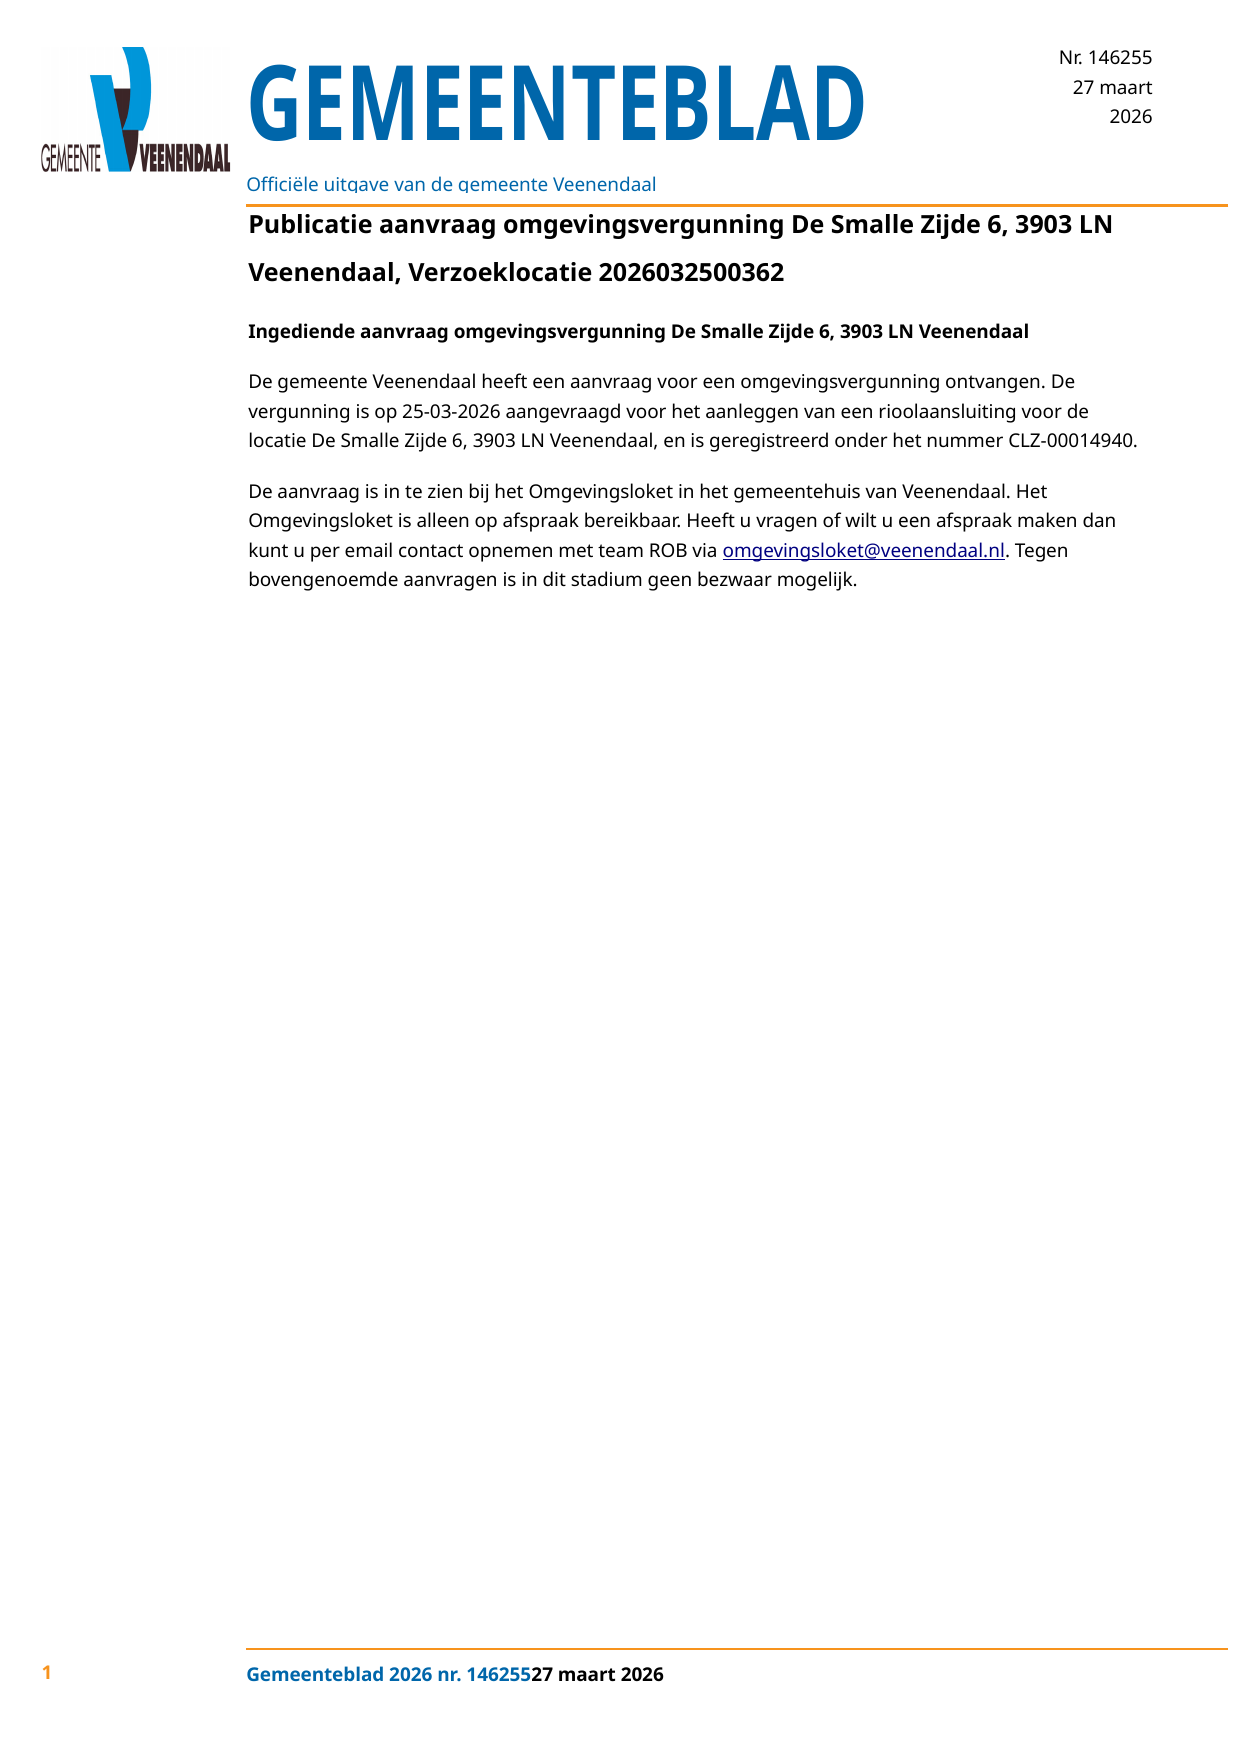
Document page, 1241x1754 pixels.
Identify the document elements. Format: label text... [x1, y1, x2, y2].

text Publicatie aanvraag omgevingsvergunning De Smalle Zijde 6, 3903 LN Veenendaal, Verzoeklocatie 2026032500362 [248, 207, 1152, 288]
text De gemeente Veenendaal heeft een aanvraag voor een omgevingsvergunning ontvangen. De vergunning is op 25-03-2026 aangevraagd voor het aanleggen van een rioolaansluiting voor de locatie De Smalle Zijde 6, 3903 LN Veenendaal, en is geregistreerd onder het nummer CLZ-00014940. [248, 368, 1152, 453]
picture [41, 47, 130, 172]
text De aanvraag is in te zien bij het Omgevingsloket in het gemeentehuis van Veenendaal. Het Omgevingsloket is alleen op afspraak bereikbaar. Heeft u vragen of wilt u een afspraak maken dan kunt u per email contact opnemen met team ROB via omgevingsloket@veenendaal.nl. Tegen bovengenoemde aanvragen is in dit stadium geen bezwaar mogelijk. [248, 478, 1152, 592]
text Ingediende aanvraag omgevingsvergunning De Smalle Zijde 6, 3903 LN Veenendaal [248, 318, 1152, 344]
picture [123, 47, 231, 172]
